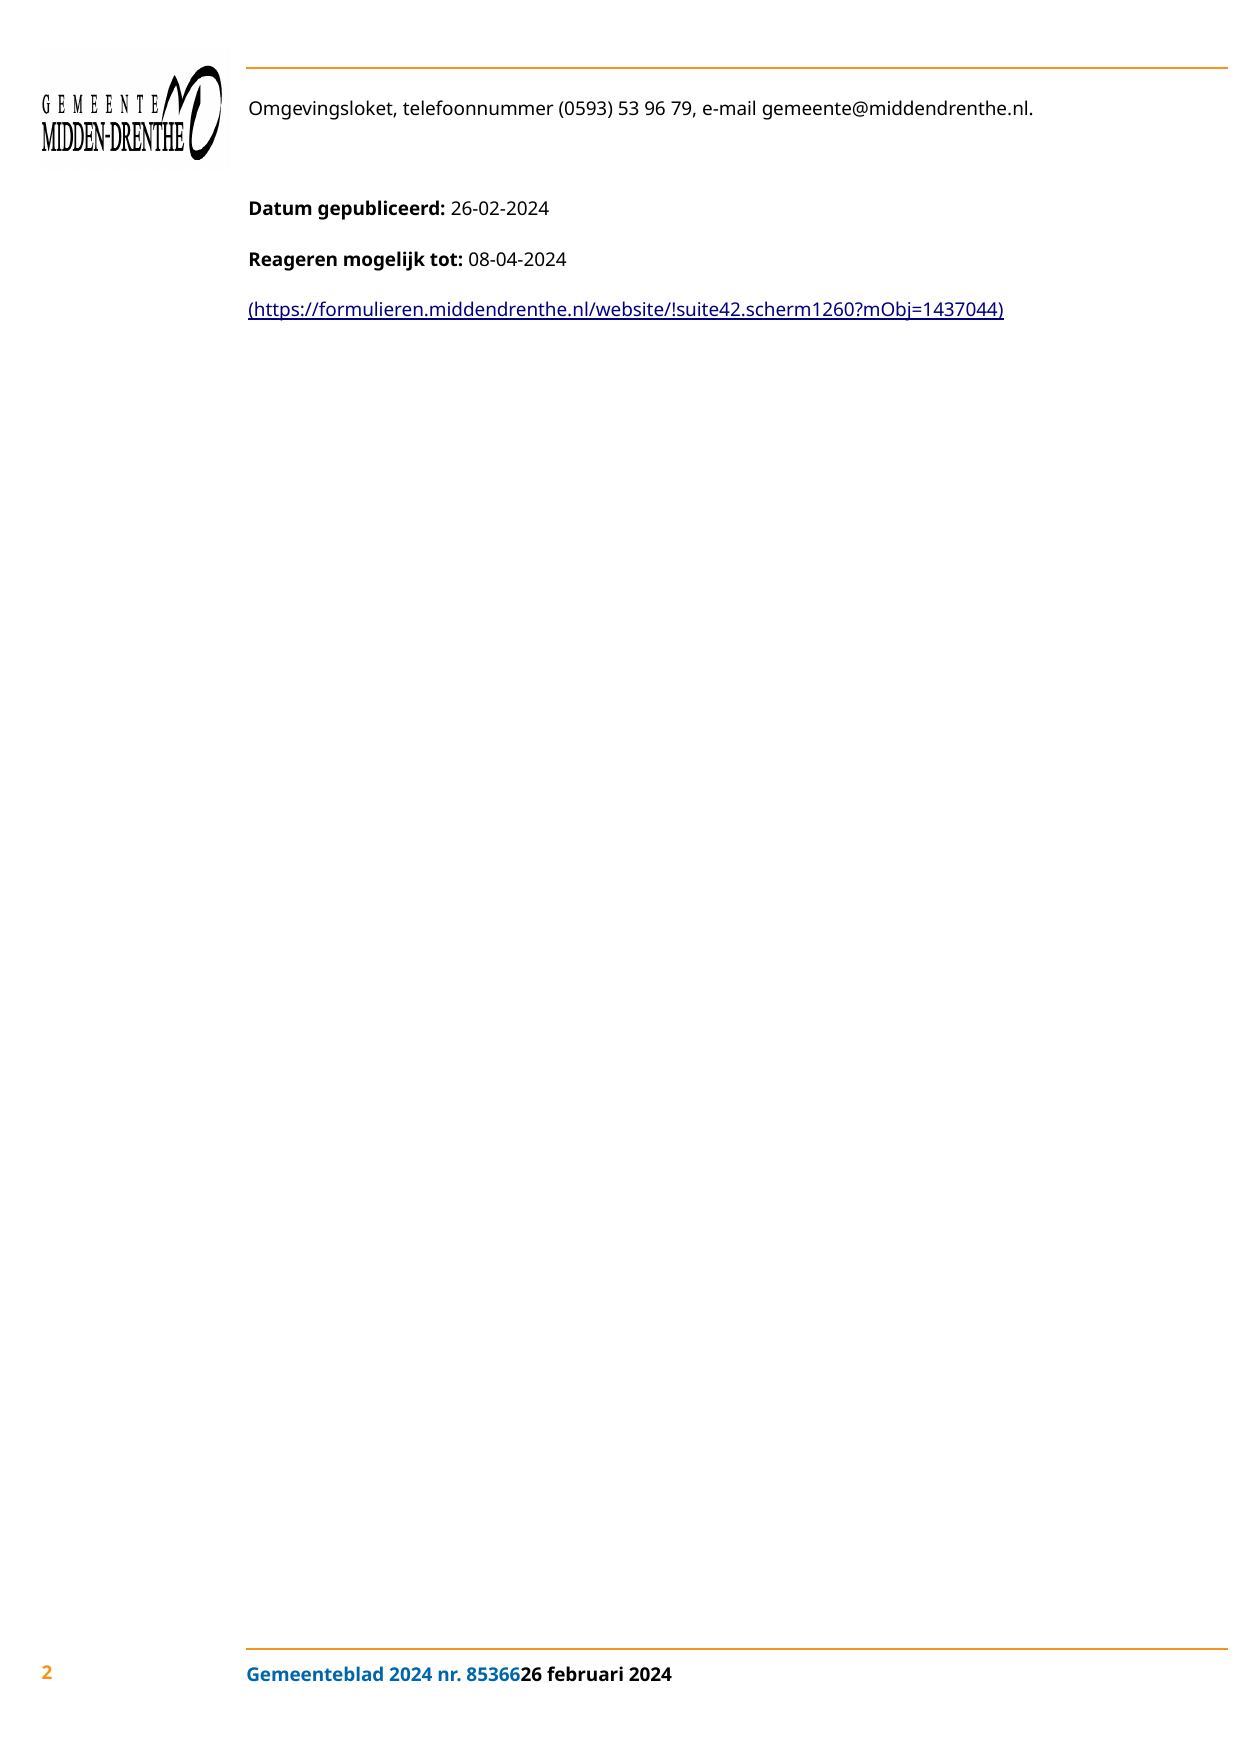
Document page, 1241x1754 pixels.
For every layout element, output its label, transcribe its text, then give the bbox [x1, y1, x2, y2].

picture [41, 47, 231, 172]
text (https://formulieren.middendrenthe.nl/website/!suite42.scherm1260?mObj=1437044) [248, 296, 1152, 322]
text Datum gepubliceerd: 26-02-2024 [248, 196, 1152, 221]
text Reageren mogelijk tot: 08-04-2024 [248, 246, 1152, 272]
text Omgevingsloket, telefoonnummer (0593) 53 96 79, e-mail gemeente@middendrenthe.nl. [248, 95, 1152, 121]
